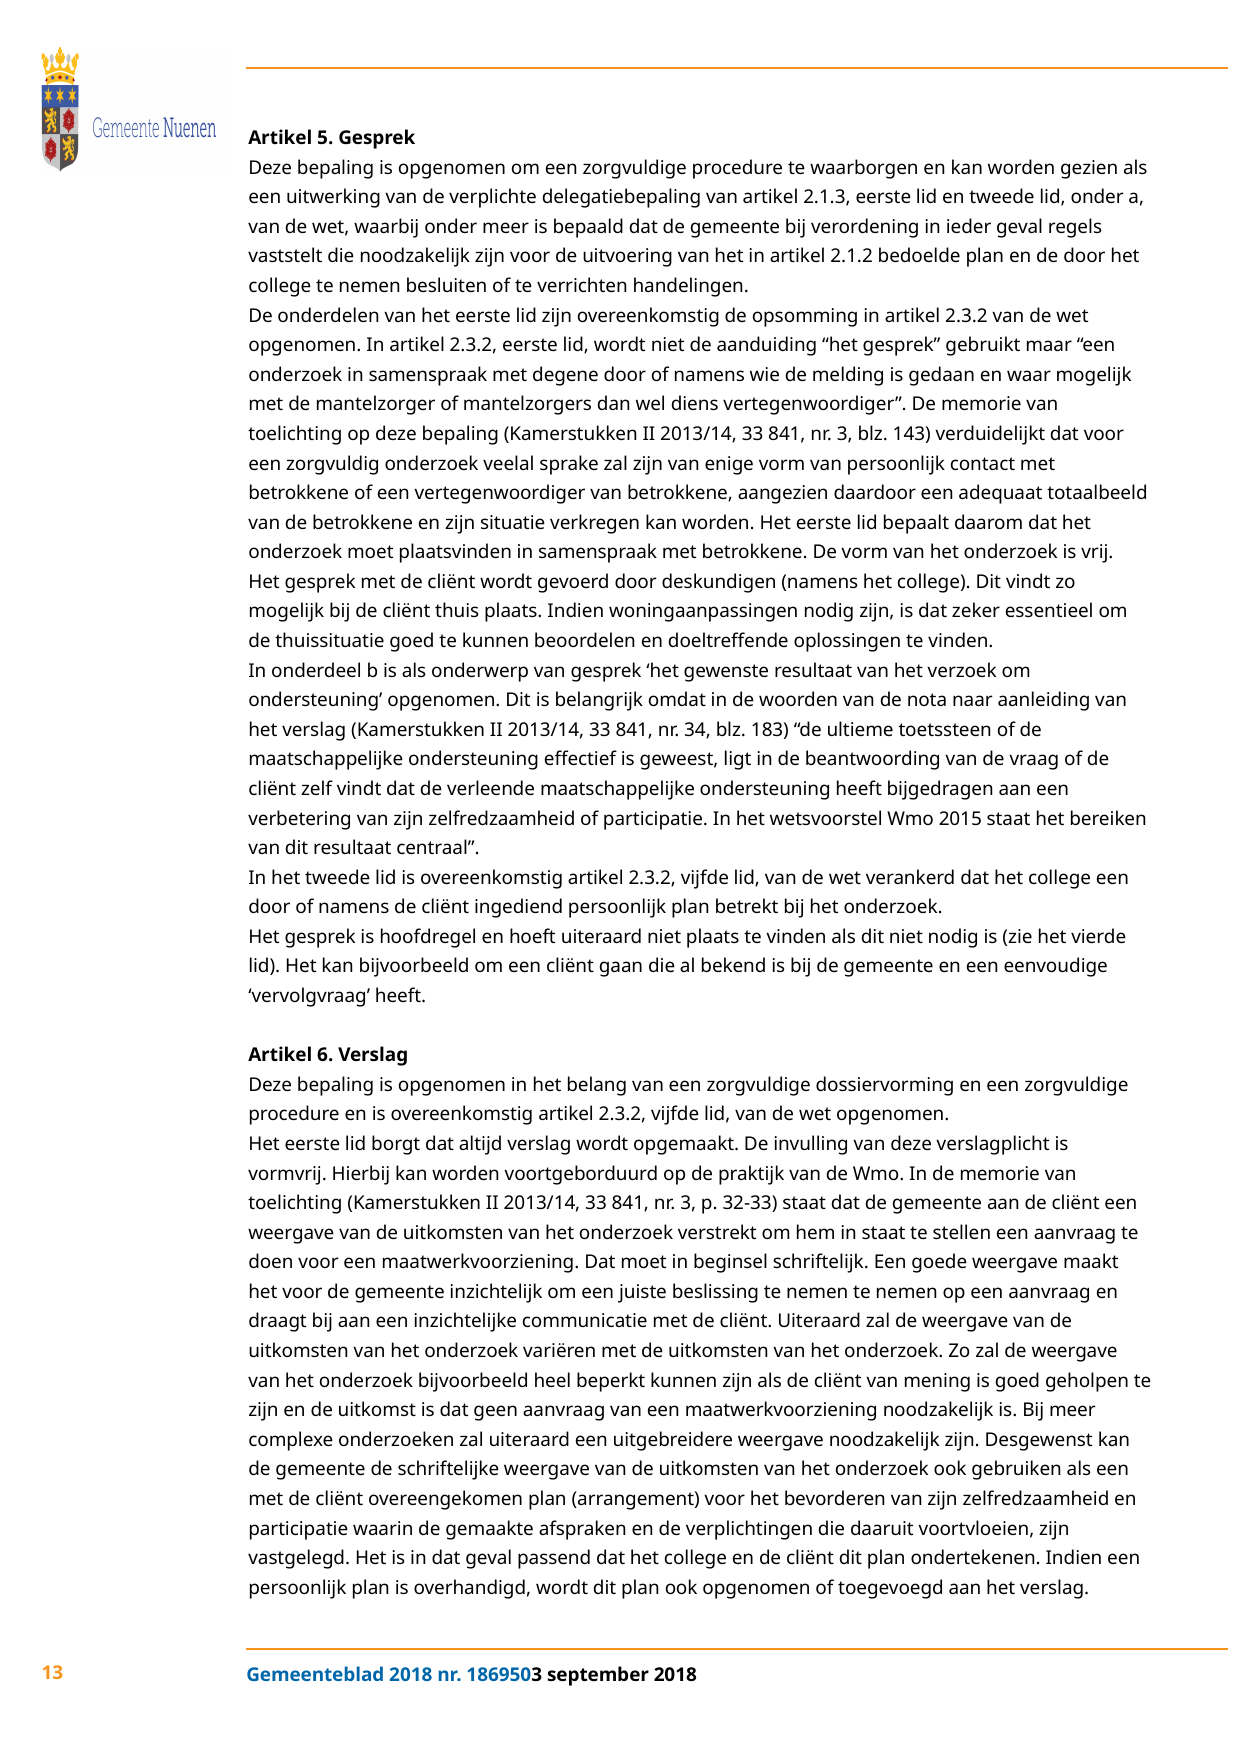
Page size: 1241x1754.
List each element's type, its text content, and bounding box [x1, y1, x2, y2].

text De onderdelen van het eerste lid zijn overeenkomstig de opsomming in artikel 2.3.2 van de wet opgenomen. In artikel 2.3.2, eerste lid, wordt niet de aanduiding “het gesprek” gebruikt maar “een onderzoek in samenspraak met degene door of namens wie de melding is gedaan en waar mogelijk met de mantelzorger of mantelzorgers dan wel diens vertegenwoordiger”. De memorie van toelichting op deze bepaling (Kamerstukken II 2013/14, 33 841, nr. 3, blz. 143) verduidelijkt dat voor een zorgvuldig onderzoek veelal sprake zal zijn van enige vorm van persoonlijk contact met betrokkene of een vertegenwoordiger van betrokkene, aangezien daardoor een adequaat totaalbeeld van de betrokkene en zijn situatie verkregen kan worden. Het eerste lid bepaalt daarom dat het onderzoek moet plaatsvinden in samenspraak met betrokkene. De vorm van het onderzoek is vrij. [248, 302, 1152, 564]
picture [41, 47, 231, 172]
text Deze bepaling is opgenomen om een zorgvuldige procedure te waarborgen en kan worden gezien als een uitwerking van de verplichte delegatiebepaling van artikel 2.1.3, eerste lid en tweede lid, onder a, van de wet, waarbij onder meer is bepaald dat de gemeente bij verordening in ieder geval regels vaststelt die noodzakelijk zijn voor de uitvoering van het in artikel 2.1.2 bedoelde plan en de door het college te nemen besluiten of te verrichten handelingen. [248, 154, 1152, 298]
text Artikel 6. Verslag [248, 1041, 1152, 1067]
text Het gesprek met de cliënt wordt gevoerd door deskundigen (namens het college). Dit vindt zo mogelijk bij de cliënt thuis plaats. Indien woningaanpassingen nodig zijn, is dat zeker essentieel om de thuissituatie goed te kunnen beoordelen en doeltreffende oplossingen te vinden. [248, 568, 1152, 653]
text Deze bepaling is opgenomen in het belang van een zorgvuldige dossiervorming en een zorgvuldige procedure en is overeenkomstig artikel 2.3.2, vijfde lid, van de wet opgenomen. [248, 1071, 1152, 1126]
text In onderdeel b is als onderwerp van gesprek ‘het gewenste resultaat van het verzoek om ondersteuning’ opgenomen. Dit is belangrijk omdat in de woorden van de nota naar aanleiding van het verslag (Kamerstukken II 2013/14, 33 841, nr. 34, blz. 183) “de ultieme toetssteen of de maatschappelijke ondersteuning effectief is geweest, ligt in de beantwoording van de vraag of de cliënt zelf vindt dat de verleende maatschappelijke ondersteuning heeft bijgedragen aan een verbetering van zijn zelfredzaamheid of participatie. In het wetsvoorstel Wmo 2015 staat het bereiken van dit resultaat centraal”. [248, 657, 1152, 860]
text Het eerste lid borgt dat altijd verslag wordt opgemaakt. De invulling van deze verslagplicht is vormvrij. Hierbij kan worden voortgeborduurd op de praktijk van de Wmo. In de memorie van toelichting (Kamerstukken II 2013/14, 33 841, nr. 3, p. 32-33) staat dat de gemeente aan de cliënt een weergave van de uitkomsten van het onderzoek verstrekt om hem in staat te stellen een aanvraag te doen voor een maatwerkvoorziening. Dat moet in beginsel schriftelijk. Een goede weergave maakt het voor de gemeente inzichtelijk om een juiste beslissing te nemen te nemen op een aanvraag en draagt bij aan een inzichtelijke communicatie met de cliënt. Uiteraard zal de weergave van de uitkomsten van het onderzoek variëren met de uitkomsten van het onderzoek. Zo zal de weergave van het onderzoek bijvoorbeeld heel beperkt kunnen zijn als de cliënt van mening is goed geholpen te zijn en de uitkomst is dat geen aanvraag van een maatwerkvoorziening noodzakelijk is. Bij meer complexe onderzoeken zal uiteraard een uitgebreidere weergave noodzakelijk zijn. Desgewenst kan de gemeente de schriftelijke weergave van de uitkomsten van het onderzoek ook gebruiken als een met de cliënt overeengekomen plan (arrangement) voor het bevorderen van zijn zelfredzaamheid en participatie waarin de gemaakte afspraken en de verplichtingen die daaruit voortvloeien, zijn vastgelegd. Het is in dat geval passend dat het college en de cliënt dit plan ondertekenen. Indien een persoonlijk plan is overhandigd, wordt dit plan ook opgenomen of toegevoegd aan het verslag. [248, 1130, 1152, 1600]
text Artikel 5. Gesprek [248, 124, 1152, 150]
text In het tweede lid is overeenkomstig artikel 2.3.2, vijfde lid, van de wet verankerd dat het college een door of namens de cliënt ingediend persoonlijk plan betrekt bij het onderzoek. [248, 864, 1152, 919]
text Het gesprek is hoofdregel en hoeft uiteraard niet plaats te vinden als dit niet nodig is (zie het vierde lid). Het kan bijvoorbeeld om een cliënt gaan die al bekend is bij de gemeente en een eenvoudige ‘vervolgvraag’ heeft. [248, 923, 1152, 1008]
